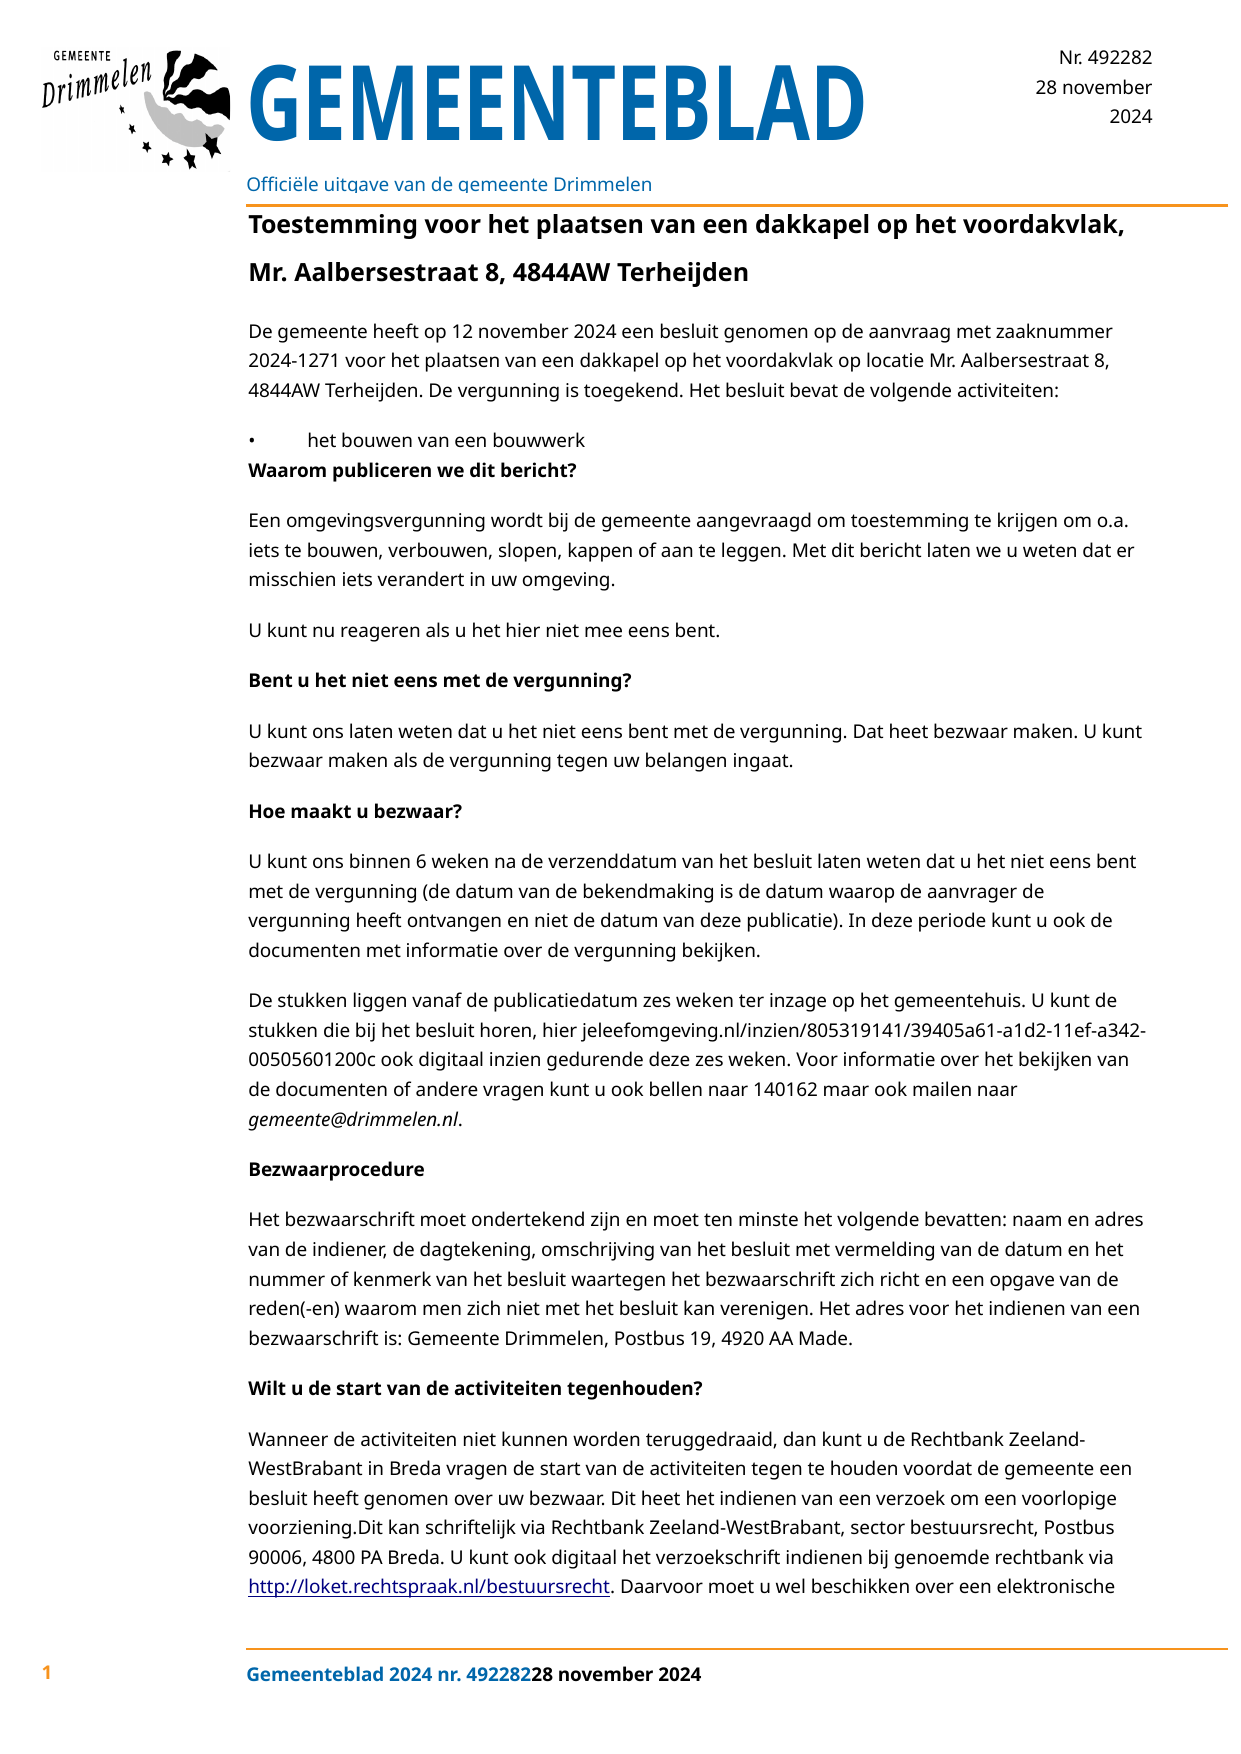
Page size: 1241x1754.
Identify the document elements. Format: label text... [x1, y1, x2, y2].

text U kunt ons laten weten dat u het niet eens bent met de vergunning. Dat heet bezwaar maken. U kunt bezwaar maken als de vergunning tegen uw belangen ingaat. [248, 718, 1152, 773]
text De gemeente heeft op 12 november 2024 een besluit genomen op de aanvraag met zaaknummer 2024-1271 voor het plaatsen van een dakkapel op het voordakvlak op locatie Mr. Aalbersestraat 8, 4844AW Terheijden. De vergunning is toegekend. Het besluit bevat de volgende activiteiten: [248, 318, 1152, 403]
text Wilt u de start van de activiteiten tegenhouden? [248, 1375, 1152, 1401]
text Toestemming voor het plaatsen van een dakkapel op het voordakvlak, Mr. Aalbersestraat 8, 4844AW Terheijden [248, 207, 1152, 288]
text Wanneer de activiteiten niet kunnen worden teruggedraaid, dan kunt u de Rechtbank Zeeland-WestBrabant in Breda vragen de start van de activiteiten tegen te houden voordat de gemeente een besluit heeft genomen over uw bezwaar. Dit heet het indienen van een verzoek om een voorlopige voorziening.Dit kan schriftelijk via Rechtbank Zeeland-WestBrabant, sector bestuursrecht, Postbus 90006, 4800 PA Breda. U kunt ook digitaal het verzoekschrift indienen bij genoemde rechtbank via http://loket.rechtspraak.nl/bestuursrecht. Daarvoor moet u wel beschikken over een elektronische [248, 1426, 1152, 1599]
list het bouwen van een bouwwerk [248, 427, 1152, 453]
text Bezwaarprocedure [248, 1156, 1152, 1182]
text U kunt nu reageren als u het hier niet mee eens bent. [248, 617, 1152, 643]
text Het bezwaarschrift moet ondertekend zijn en moet ten minste het volgende bevatten: naam en adres van de indiener, de dagtekening, omschrijving van het besluit met vermelding van de datum en het nummer of kenmerk van het besluit waartegen het bezwaarschrift zich richt en een opgave van de reden(-en) waarom men zich niet met het besluit kan verenigen. Het adres voor het indienen van een bezwaarschrift is: Gemeente Drimmelen, Postbus 19, 4920 AA Made. [248, 1207, 1152, 1351]
text Bent u het niet eens met de vergunning? [248, 667, 1152, 693]
text De stukken liggen vanaf de publicatiedatum zes weken ter inzage op het gemeentehuis. U kunt de stukken die bij het besluit horen, hier jeleefomgeving.nl/inzien/805319141/39405a61-a1d2-11ef-a342-00505601200c ook digitaal inzien gedurende deze zes weken. Voor informatie over het bekijken van de documenten of andere vragen kunt u ook bellen naar 140162 maar ook mailen naar gemeente@drimmelen.nl. [248, 987, 1152, 1132]
text Waarom publiceren we dit bericht? [248, 457, 1152, 483]
text Een omgevingsvergunning wordt bij de gemeente aangevraagd om toestemming te krijgen om o.a. iets te bouwen, verbouwen, slopen, kappen of aan te leggen. Met dit bericht laten we u weten dat er misschien iets verandert in uw omgeving. [248, 507, 1152, 592]
text Hoe maakt u bezwaar? [248, 798, 1152, 824]
picture [41, 47, 231, 172]
text U kunt ons binnen 6 weken na de verzenddatum van het besluit laten weten dat u het niet eens bent met de vergunning (de datum van de bekendmaking is de datum waarop de aanvrager de vergunning heeft ontvangen en niet de datum van deze publicatie). In deze periode kunt u ook de documenten met informatie over de vergunning bekijken. [248, 848, 1152, 963]
